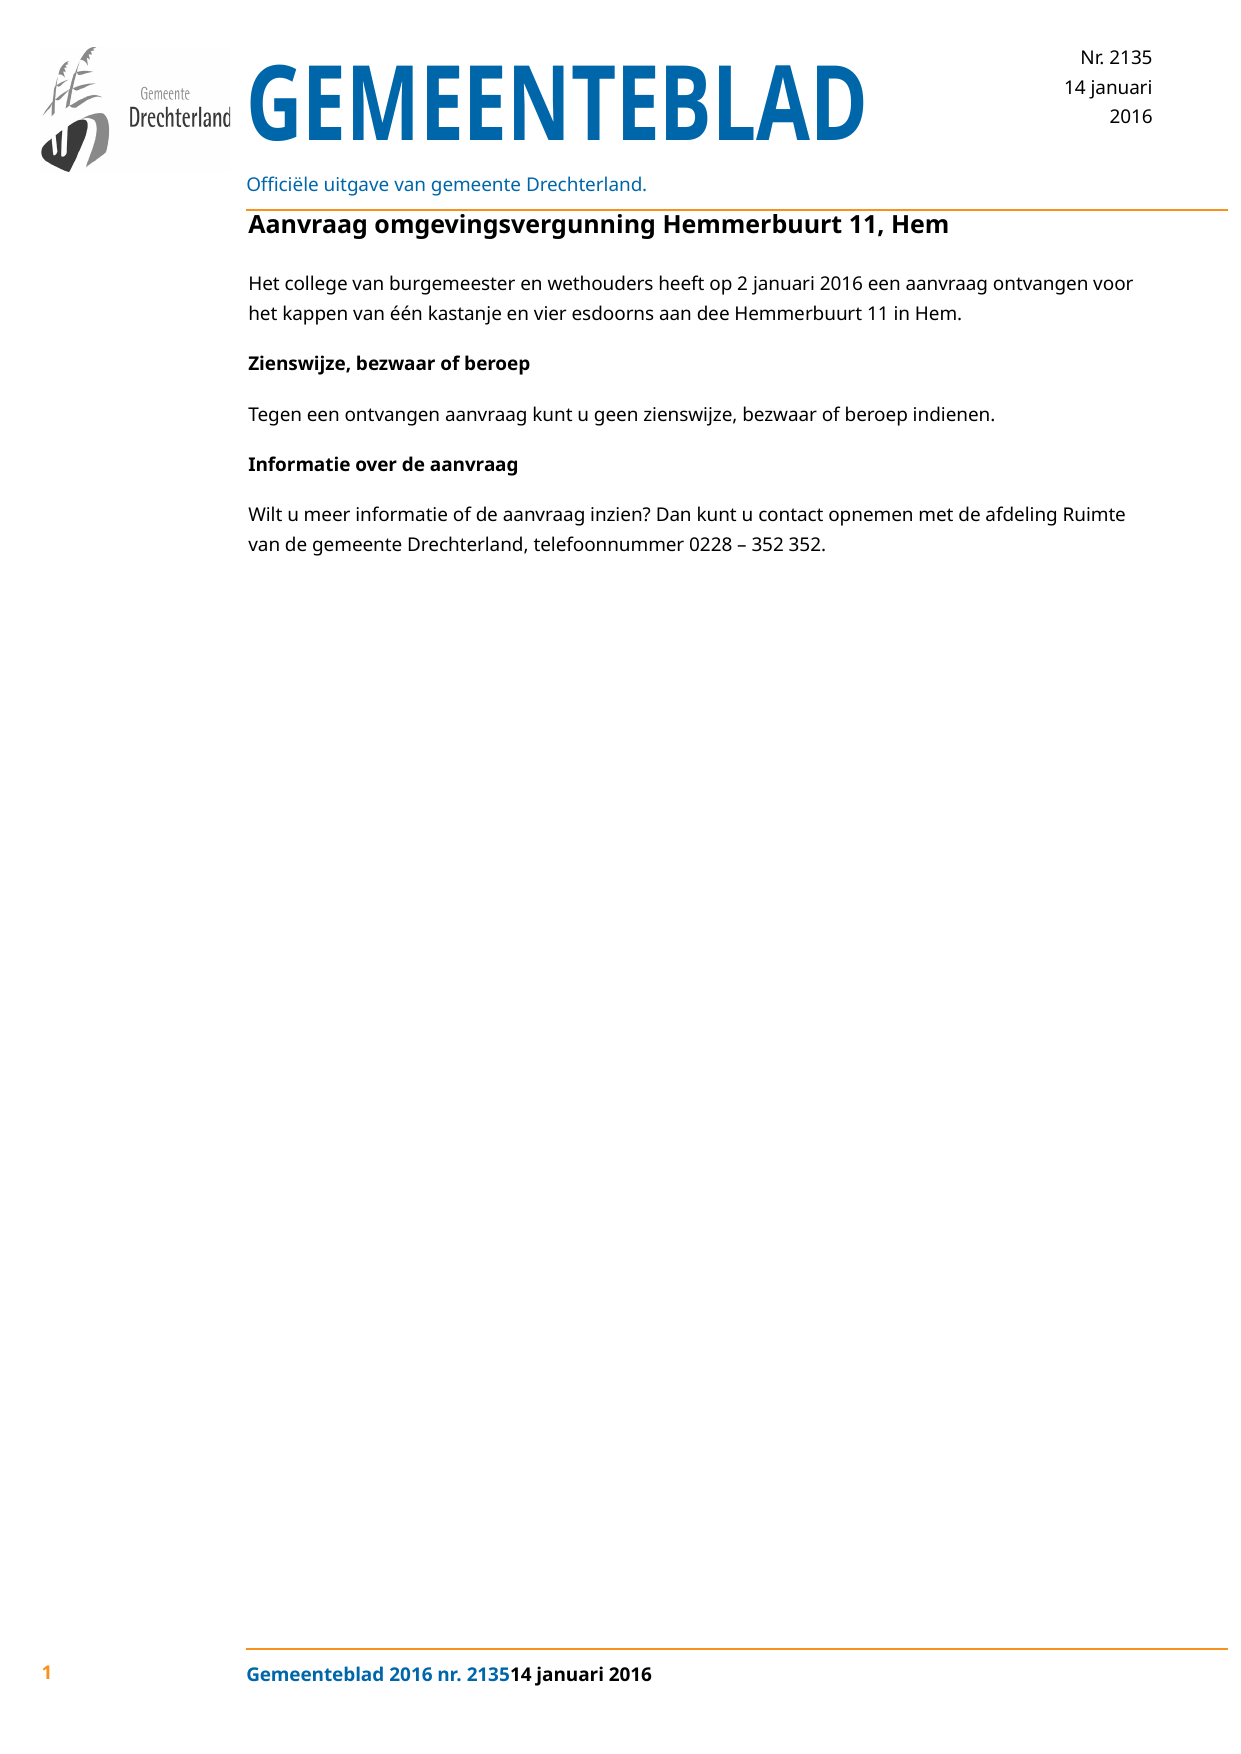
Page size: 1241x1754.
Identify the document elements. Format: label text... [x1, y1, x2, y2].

text Wilt u meer informatie of de aanvraag inzien? Dan kunt u contact opnemen met de afdeling Ruimte van de gemeente Drechterland, telefoonnummer 0228 – 352 352. [248, 502, 1152, 557]
picture [41, 47, 231, 172]
text Tegen een ontvangen aanvraag kunt u geen zienswijze, bezwaar of beroep indienen. [248, 401, 1152, 426]
text Aanvraag omgevingsvergunning Hemmerbuurt 11, Hem [248, 211, 1152, 241]
text Informatie over de aanvraag [248, 451, 1152, 477]
text Zienswijze, bezwaar of beroep [248, 350, 1152, 376]
text Het college van burgemeester en wethouders heeft op 2 januari 2016 een aanvraag ontvangen voor het kappen van één kastanje en vier esdoorns aan dee Hemmerbuurt 11 in Hem. [248, 270, 1152, 326]
